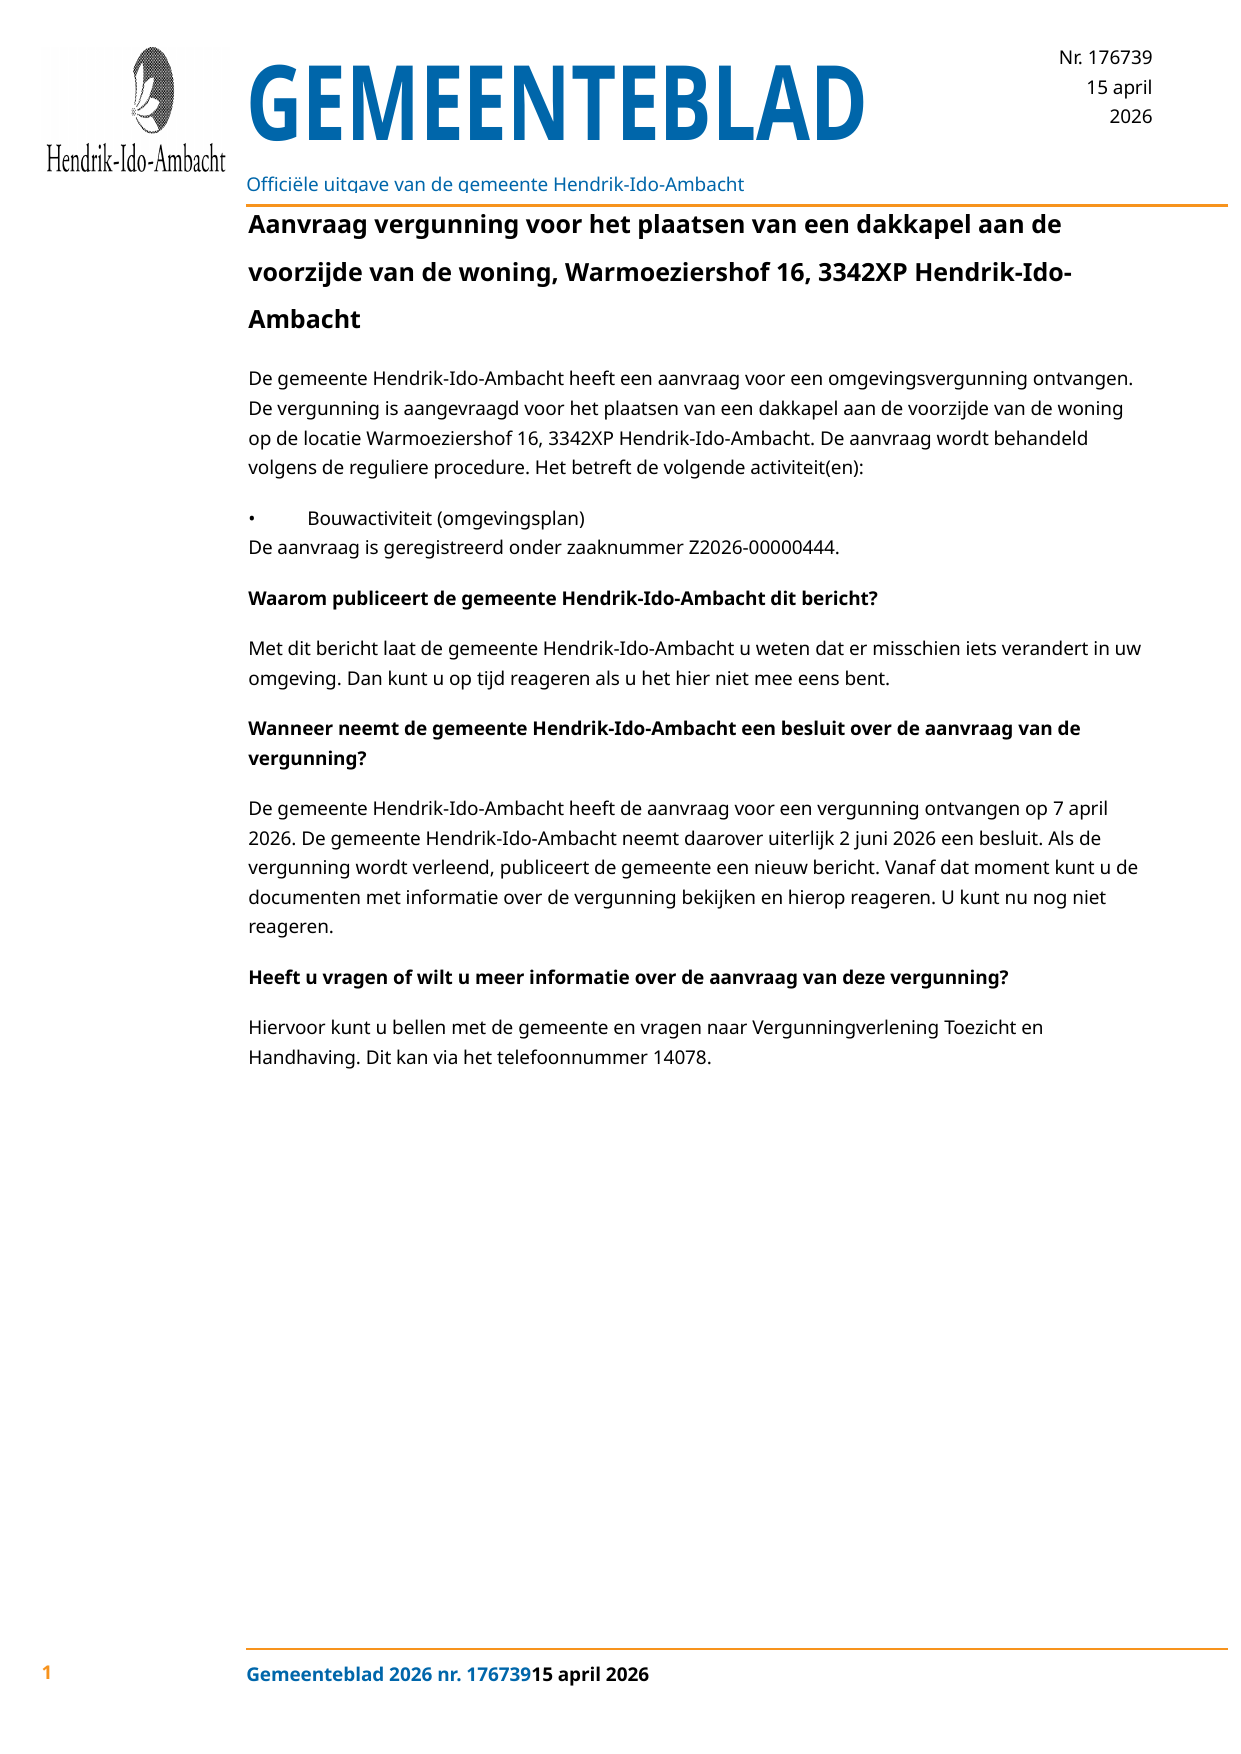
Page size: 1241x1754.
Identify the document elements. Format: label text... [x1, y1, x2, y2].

list Bouwactiviteit (omgevingsplan) [248, 505, 1152, 530]
text Hiervoor kunt u bellen met de gemeente en vragen naar Vergunningverlening Toezicht en Handhaving. Dit kan via het telefoonnummer 14078. [248, 1014, 1152, 1069]
picture [41, 47, 231, 172]
text De aanvraag is geregistreerd onder zaaknummer Z2026-00000444. [248, 534, 1152, 560]
text De gemeente Hendrik-Ido-Ambacht heeft de aanvraag voor een vergunning ontvangen op 7 april 2026. De gemeente Hendrik-Ido-Ambacht neemt daarover uiterlijk 2 juni 2026 een besluit. Als de vergunning wordt verleend, publiceert de gemeente een nieuw bericht. Vanaf dat moment kunt u de documenten met informatie over de vergunning bekijken en hierop reageren. U kunt nu nog niet reageren. [248, 795, 1152, 939]
text Aanvraag vergunning voor het plaatsen van een dakkapel aan de voorzijde van de woning, Warmoeziershof 16, 3342XP Hendrik-Ido-Ambacht [248, 207, 1152, 336]
text Heeft u vragen of wilt u meer informatie over de aanvraag van deze vergunning? [248, 964, 1152, 989]
text Met dit bericht laat de gemeente Hendrik-Ido-Ambacht u weten dat er misschien iets verandert in uw omgeving. Dan kunt u op tijd reageren als u het hier niet mee eens bent. [248, 635, 1152, 690]
text Wanneer neemt de gemeente Hendrik-Ido-Ambacht een besluit over de aanvraag van de vergunning? [248, 715, 1152, 770]
text Waarom publiceert de gemeente Hendrik-Ido-Ambacht dit bericht? [248, 585, 1152, 610]
text De gemeente Hendrik-Ido-Ambacht heeft een aanvraag voor een omgevingsvergunning ontvangen. De vergunning is aangevraagd voor het plaatsen van een dakkapel aan de voorzijde van de woning op de locatie Warmoeziershof 16, 3342XP Hendrik-Ido-Ambacht. De aanvraag wordt behandeld volgens de reguliere procedure. Het betreft de volgende activiteit(en): [248, 366, 1152, 480]
